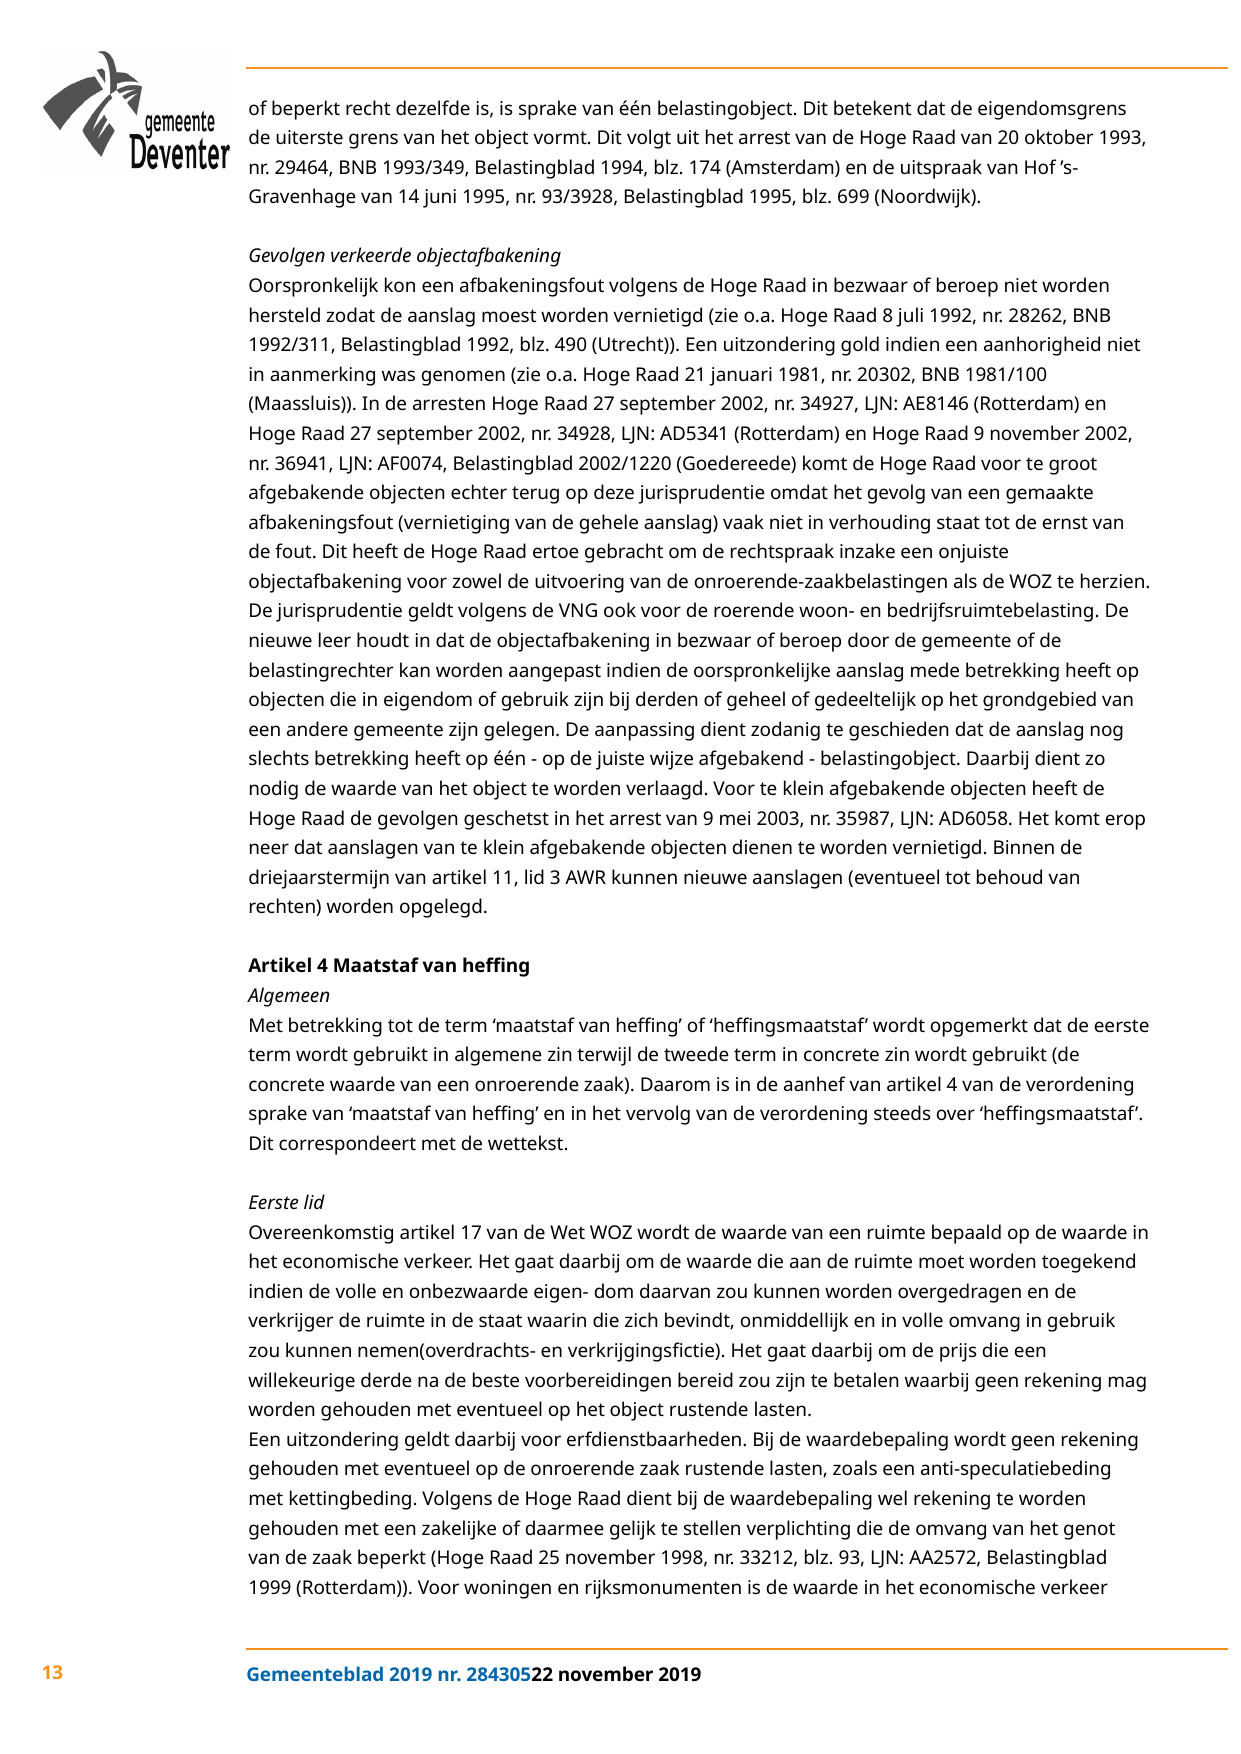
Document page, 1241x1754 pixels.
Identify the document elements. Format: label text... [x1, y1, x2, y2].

text Artikel 4 Maatstaf van heffing [248, 953, 1152, 978]
text Eerste lid [248, 1189, 1152, 1215]
picture [41, 47, 231, 172]
text Algemeen [248, 982, 1152, 1008]
text Gevolgen verkeerde objectafbakening [248, 243, 1152, 268]
text Oorspronkelijk kon een afbakeningsfout volgens de Hoge Raad in bezwaar of beroep niet worden hersteld zodat de aanslag moest worden vernietigd (zie o.a. Hoge Raad 8 juli 1992, nr. 28262, BNB 1992/311, Belastingblad 1992, blz. 490 (Utrecht)). Een uitzondering gold indien een aanhorigheid niet in aanmerking was genomen (zie o.a. Hoge Raad 21 januari 1981, nr. 20302, BNB 1981/100 (Maassluis)). In de arresten Hoge Raad 27 september 2002, nr. 34927, LJN: AE8146 (Rotterdam) en Hoge Raad 27 september 2002, nr. 34928, LJN: AD5341 (Rotterdam) en Hoge Raad 9 november 2002, nr. 36941, LJN: AF0074, Belastingblad 2002/1220 (Goedereede) komt de Hoge Raad voor te groot afgebakende objecten echter terug op deze jurisprudentie omdat het gevolg van een gemaakte afbakeningsfout (vernietiging van de gehele aanslag) vaak niet in verhouding staat tot de ernst van de fout. Dit heeft de Hoge Raad ertoe gebracht om de rechtspraak inzake een onjuiste objectafbakening voor zowel de uitvoering van de onroerende-zaakbelastingen als de WOZ te herzien. De jurisprudentie geldt volgens de VNG ook voor de roerende woon- en bedrijfsruimtebelasting. De nieuwe leer houdt in dat de objectafbakening in bezwaar of beroep door de gemeente of de belastingrechter kan worden aangepast indien de oorspronkelijke aanslag mede betrekking heeft op objecten die in eigendom of gebruik zijn bij derden of geheel of gedeeltelijk op het grondgebied van een andere gemeente zijn gelegen. De aanpassing dient zodanig te geschieden dat de aanslag nog slechts betrekking heeft op één - op de juiste wijze afgebakend - belastingobject. Daarbij dient zo nodig de waarde van het object te worden verlaagd. Voor te klein afgebakende objecten heeft de Hoge Raad de gevolgen geschetst in het arrest van 9 mei 2003, nr. 35987, LJN: AD6058. Het komt erop neer dat aanslagen van te klein afgebakende objecten dienen te worden vernietigd. Binnen de driejaarstermijn van artikel 11, lid 3 AWR kunnen nieuwe aanslagen (eventueel tot behoud van rechten) worden opgelegd. [248, 272, 1152, 919]
text Met betrekking tot de term ‘maatstaf van heffing’ of ‘heffingsmaatstaf’ wordt opgemerkt dat de eerste term wordt gebruikt in algemene zin terwijl de tweede term in concrete zin wordt gebruikt (de concrete waarde van een onroerende zaak). Daarom is in de aanhef van artikel 4 van de verordening sprake van ‘maatstaf van heffing’ en in het vervolg van de verordening steeds over ‘heffingsmaatstaf’. Dit correspondeert met de wettekst. [248, 1012, 1152, 1156]
text Een uitzondering geldt daarbij voor erfdienstbaarheden. Bij de waardebepaling wordt geen rekening gehouden met eventueel op de onroerende zaak rustende lasten, zoals een anti-speculatiebeding met kettingbeding. Volgens de Hoge Raad dient bij de waardebepaling wel rekening te worden gehouden met een zakelijke of daarmee gelijk te stellen verplichting die de omvang van het genot van de zaak beperkt (Hoge Raad 25 november 1998, nr. 33212, blz. 93, LJN: AA2572, Belastingblad 1999 (Rotterdam)). Voor woningen en rijksmonumenten is de waarde in het economische verkeer [248, 1426, 1152, 1600]
text of beperkt recht dezelfde is, is sprake van één belastingobject. Dit betekent dat de eigendomsgrens de uiterste grens van het object vormt. Dit volgt uit het arrest van de Hoge Raad van 20 oktober 1993, nr. 29464, BNB 1993/349, Belastingblad 1994, blz. 174 (Amsterdam) en de uitspraak van Hof ’s-Gravenhage van 14 juni 1995, nr. 93/3928, Belastingblad 1995, blz. 699 (Noordwijk). [248, 95, 1152, 209]
text Overeenkomstig artikel 17 van de Wet WOZ wordt de waarde van een ruimte bepaald op de waarde in het economische verkeer. Het gaat daarbij om de waarde die aan de ruimte moet worden toegekend indien de volle en onbezwaarde eigen- dom daarvan zou kunnen worden overgedragen en de verkrijger de ruimte in de staat waarin die zich bevindt, onmiddellijk en in volle omvang in gebruik zou kunnen nemen(overdrachts- en verkrijgingsfictie). Het gaat daarbij om de prijs die een willekeurige derde na de beste voorbereidingen bereid zou zijn te betalen waarbij geen rekening mag worden gehouden met eventueel op het object rustende lasten. [248, 1219, 1152, 1422]
